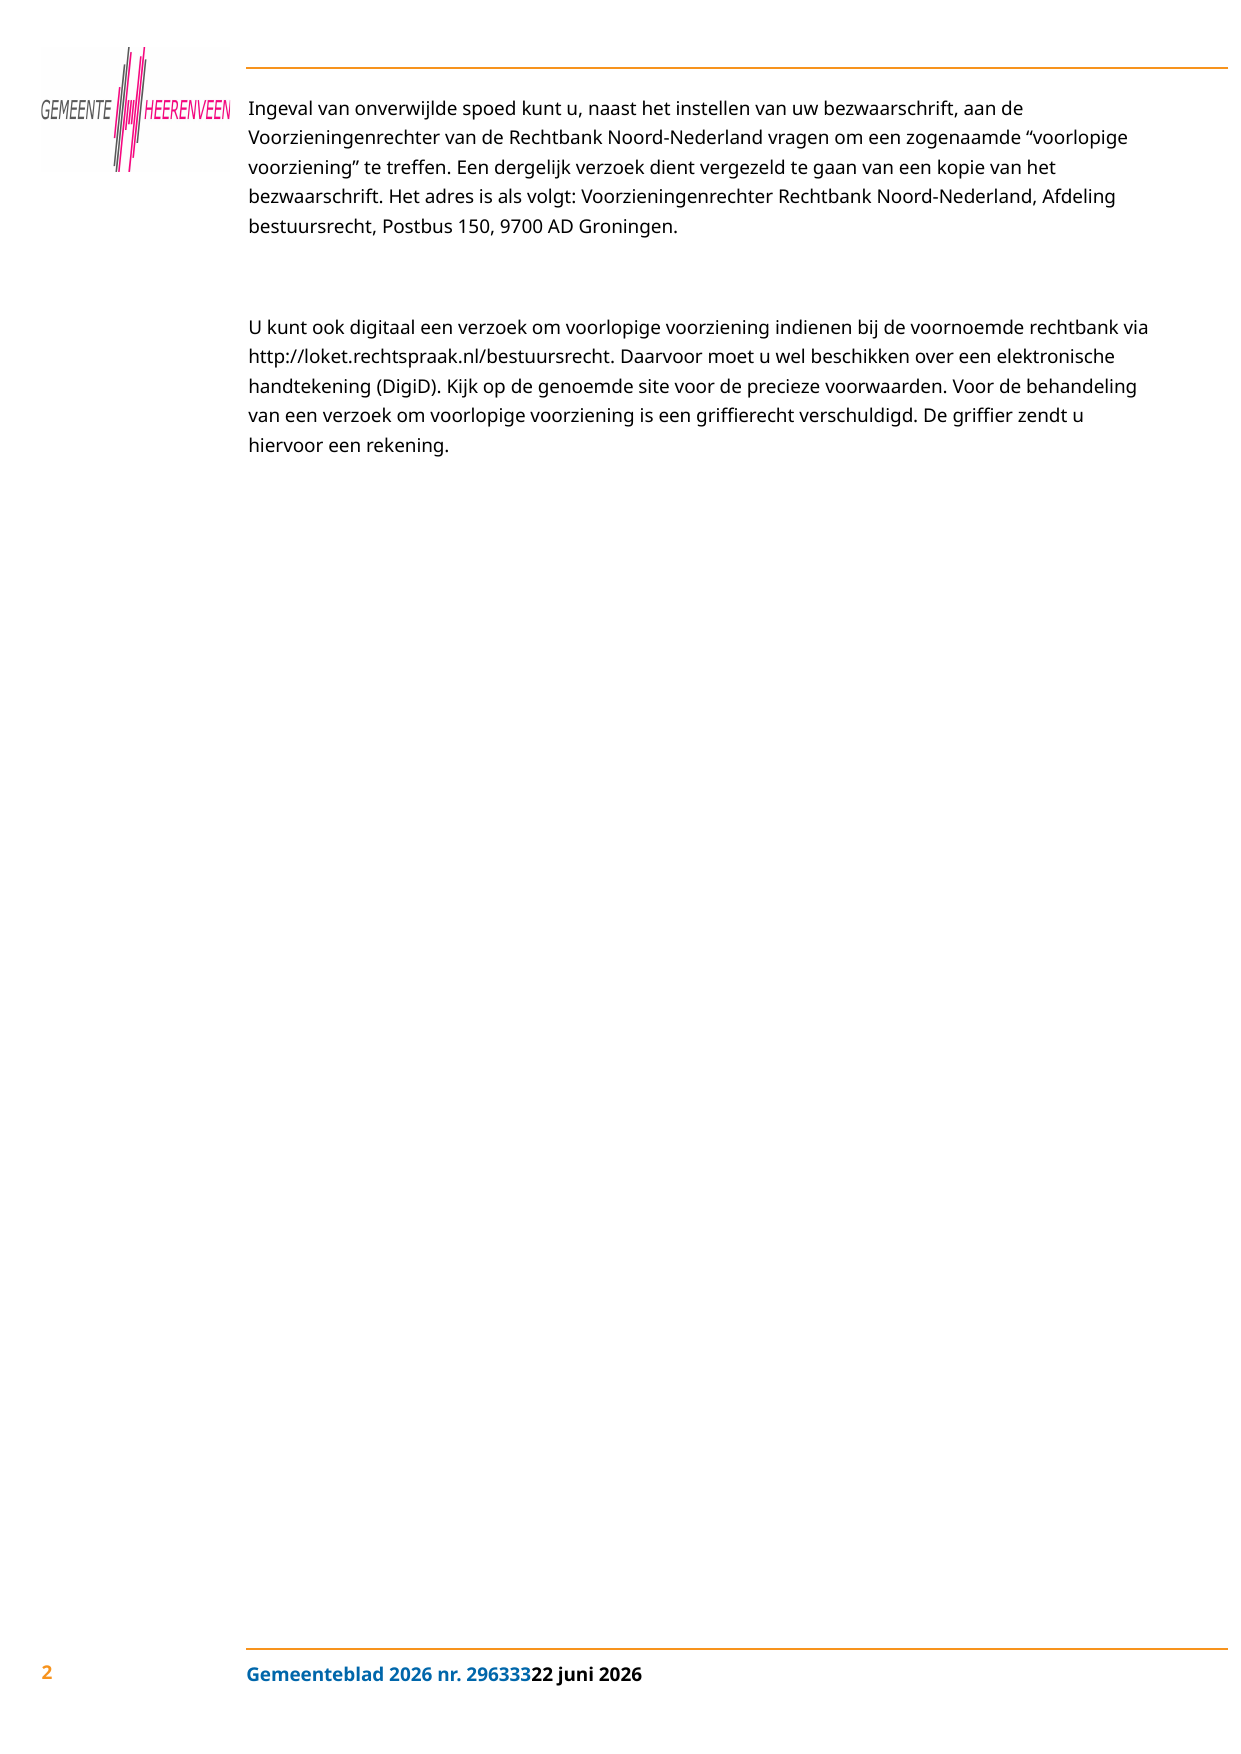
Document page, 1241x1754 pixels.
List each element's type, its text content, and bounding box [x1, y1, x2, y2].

picture [41, 47, 231, 172]
text Ingeval van onverwijlde spoed kunt u, naast het instellen van uw bezwaarschrift, aan de Voorzieningenrechter van de Rechtbank Noord-Nederland vragen om een zogenaamde “voorlopige voorziening” te treffen. Een dergelijk verzoek dient vergezeld te gaan van een kopie van het bezwaarschrift. Het adres is als volgt: Voorzieningenrechter Rechtbank Noord-Nederland, Afdeling bestuursrecht, Postbus 150, 9700 AD Groningen. [248, 95, 1152, 239]
text U kunt ook digitaal een verzoek om voorlopige voorziening indienen bij de voornoemde rechtbank via http://loket.rechtspraak.nl/bestuursrecht. Daarvoor moet u wel beschikken over een elektronische handtekening (DigiD). Kijk op de genoemde site voor de precieze voorwaarden. Voor de behandeling van een verzoek om voorlopige voorziening is een griffierecht verschuldigd. De griffier zendt u hiervoor een rekening. [248, 314, 1152, 458]
